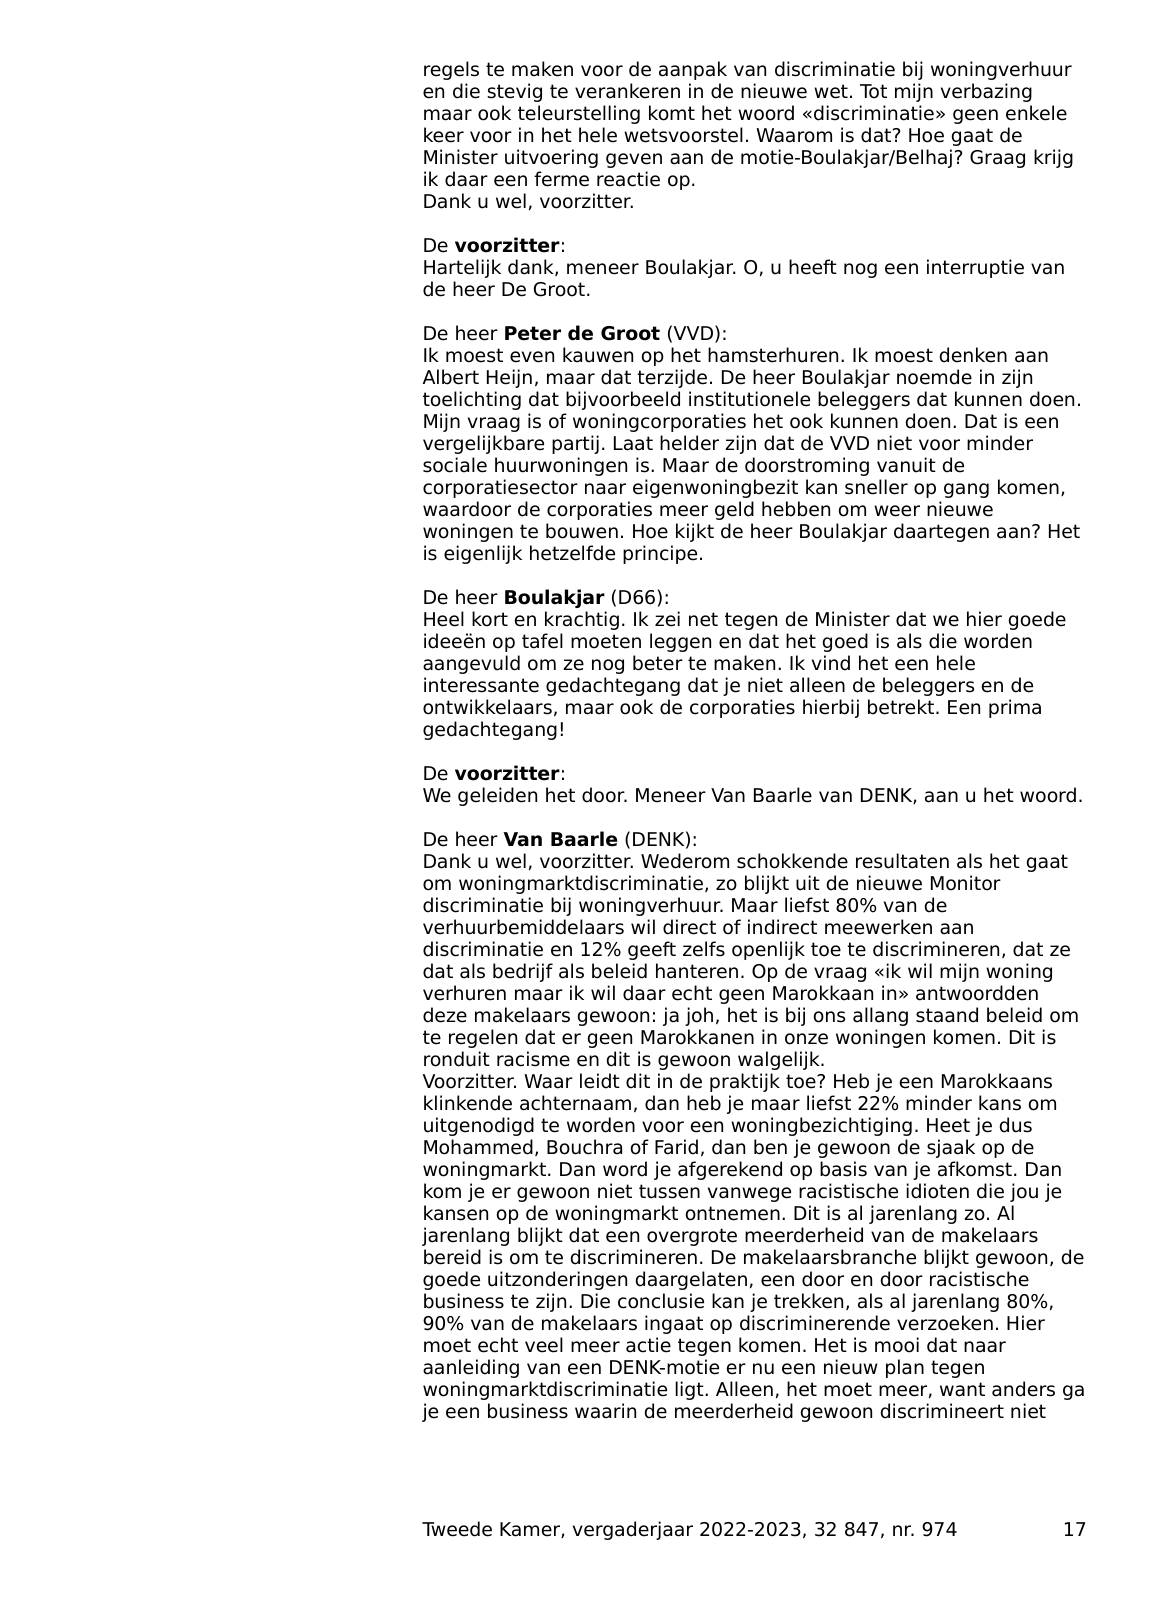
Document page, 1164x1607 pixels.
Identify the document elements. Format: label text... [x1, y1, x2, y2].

text De heer Peter de Groot (VVD): [422, 323, 1087, 345]
text Hartelijk dank, meneer Boulakjar. O, u heeft nog een interruptie van de heer De Groot. [422, 257, 1087, 301]
text De voorzitter: [422, 235, 1087, 257]
text De voorzitter: [422, 763, 1087, 785]
text Voorzitter. Waar leidt dit in de praktijk toe? Heb je een Marokkaans klinkende achternaam, dan heb je maar liefst 22% minder kans om uitgenodigd te worden voor een woningbezichtiging. Heet je dus Mohammed, Bouchra of Farid, dan ben je gewoon de sjaak op de woningmarkt. Dan word je afgerekend op basis van je afkomst. Dan kom je er gewoon niet tussen vanwege racistische idioten die jou je kansen op de woningmarkt ontnemen. Dit is al jarenlang zo. Al jarenlang blijkt dat een overgrote meerderheid van de makelaars bereid is om te discrimineren. De makelaarsbranche blijkt gewoon, de goede uitzonderingen daargelaten, een door en door racistische business te zijn. Die conclusie kan je trekken, als al jarenlang 80%, 90% van de makelaars ingaat op discriminerende verzoeken. Hier moet echt veel meer actie tegen komen. Het is mooi dat naar aanleiding van een DENK-motie er nu een nieuw plan tegen woningmarktdiscriminatie ligt. Alleen, het moet meer, want anders ga je een business waarin de meerderheid gewoon discrimineert niet [422, 1071, 1087, 1423]
text Heel kort en krachtig. Ik zei net tegen de Minister dat we hier goede ideeën op tafel moeten leggen en dat het goed is als die worden aangevuld om ze nog beter te maken. Ik vind het een hele interessante gedachtegang dat je niet alleen de beleggers en de ontwikkelaars, maar ook de corporaties hierbij betrekt. Een prima gedachtegang! [422, 609, 1087, 741]
text Ik moest even kauwen op het hamsterhuren. Ik moest denken aan Albert Heijn, maar dat terzijde. De heer Boulakjar noemde in zijn toelichting dat bijvoorbeeld institutionele beleggers dat kunnen doen. Mijn vraag is of woningcorporaties het ook kunnen doen. Dat is een vergelijkbare partij. Laat helder zijn dat de VVD niet voor minder sociale huurwoningen is. Maar de doorstroming vanuit de corporatiesector naar eigenwoningbezit kan sneller op gang komen, waardoor de corporaties meer geld hebben om weer nieuwe woningen te bouwen. Hoe kijkt de heer Boulakjar daartegen aan? Het is eigenlijk hetzelfde principe. [422, 345, 1087, 565]
text regels te maken voor de aanpak van discriminatie bij woningverhuur en die stevig te verankeren in de nieuwe wet. Tot mijn verbazing maar ook teleurstelling komt het woord «discriminatie» geen enkele keer voor in het hele wetsvoorstel. Waarom is dat? Hoe gaat de Minister uitvoering geven aan de motie-Boulakjar/Belhaj? Graag krijg ik daar een ferme reactie op. [422, 59, 1087, 191]
text We geleiden het door. Meneer Van Baarle van DENK, aan u het woord. [422, 785, 1087, 807]
text Dank u wel, voorzitter. [422, 191, 1087, 213]
text Dank u wel, voorzitter. Wederom schokkende resultaten als het gaat om woningmarktdiscriminatie, zo blijkt uit de nieuwe Monitor discriminatie bij woningverhuur. Maar liefst 80% van de verhuurbemiddelaars wil direct of indirect meewerken aan discriminatie en 12% geeft zelfs openlijk toe te discrimineren, dat ze dat als bedrijf als beleid hanteren. Op de vraag «ik wil mijn woning verhuren maar ik wil daar echt geen Marokkaan in» antwoordden deze makelaars gewoon: ja joh, het is bij ons allang staand beleid om te regelen dat er geen Marokkanen in onze woningen komen. Dit is ronduit racisme en dit is gewoon walgelijk. [422, 851, 1087, 1071]
text De heer Van Baarle (DENK): [422, 829, 1087, 851]
text De heer Boulakjar (D66): [422, 587, 1087, 609]
